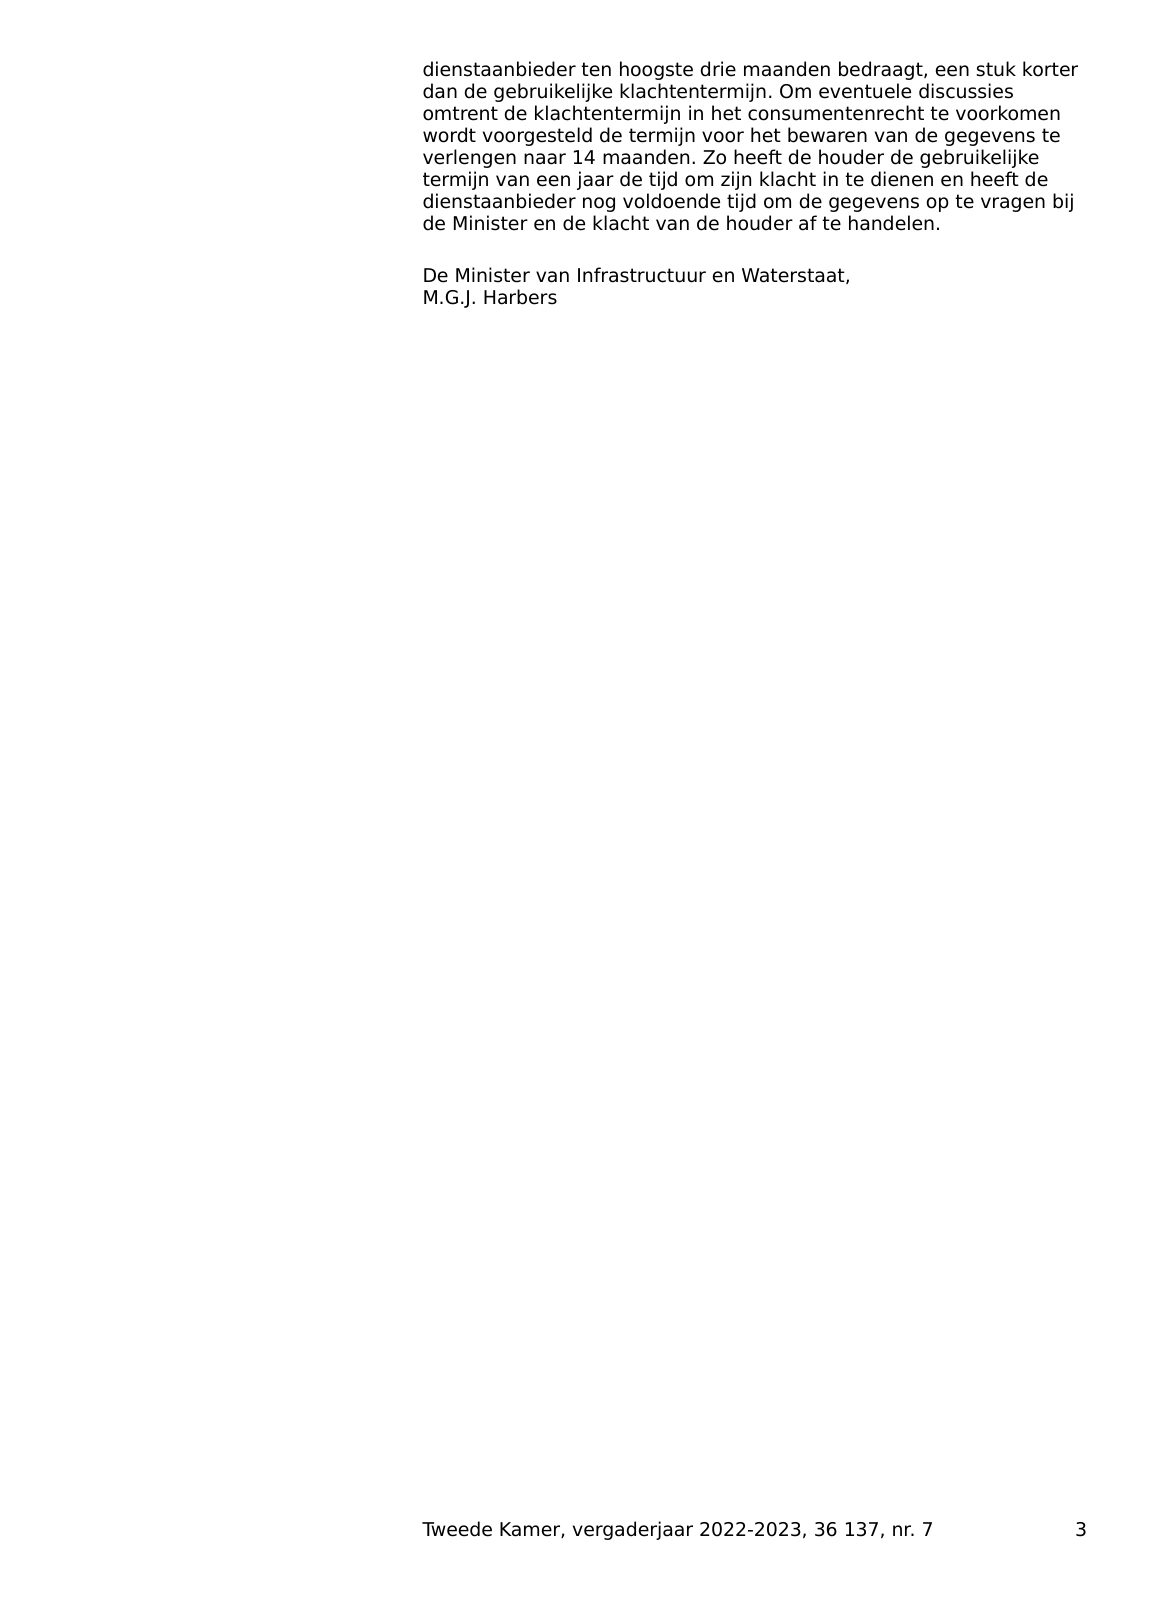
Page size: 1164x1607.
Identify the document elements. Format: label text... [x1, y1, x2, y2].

text De Minister van Infrastructuur en Waterstaat, M.G.J. Harbers [422, 265, 1087, 309]
text dienstaanbieder ten hoogste drie maanden bedraagt, een stuk korter dan de gebruikelijke klachtentermijn. Om eventuele discussies omtrent de klachtentermijn in het consumentenrecht te voorkomen wordt voorgesteld de termijn voor het bewaren van de gegevens te verlengen naar 14 maanden. Zo heeft de houder de gebruikelijke termijn van een jaar de tijd om zijn klacht in te dienen en heeft de dienstaanbieder nog voldoende tijd om de gegevens op te vragen bij de Minister en de klacht van de houder af te handelen. [422, 59, 1087, 235]
